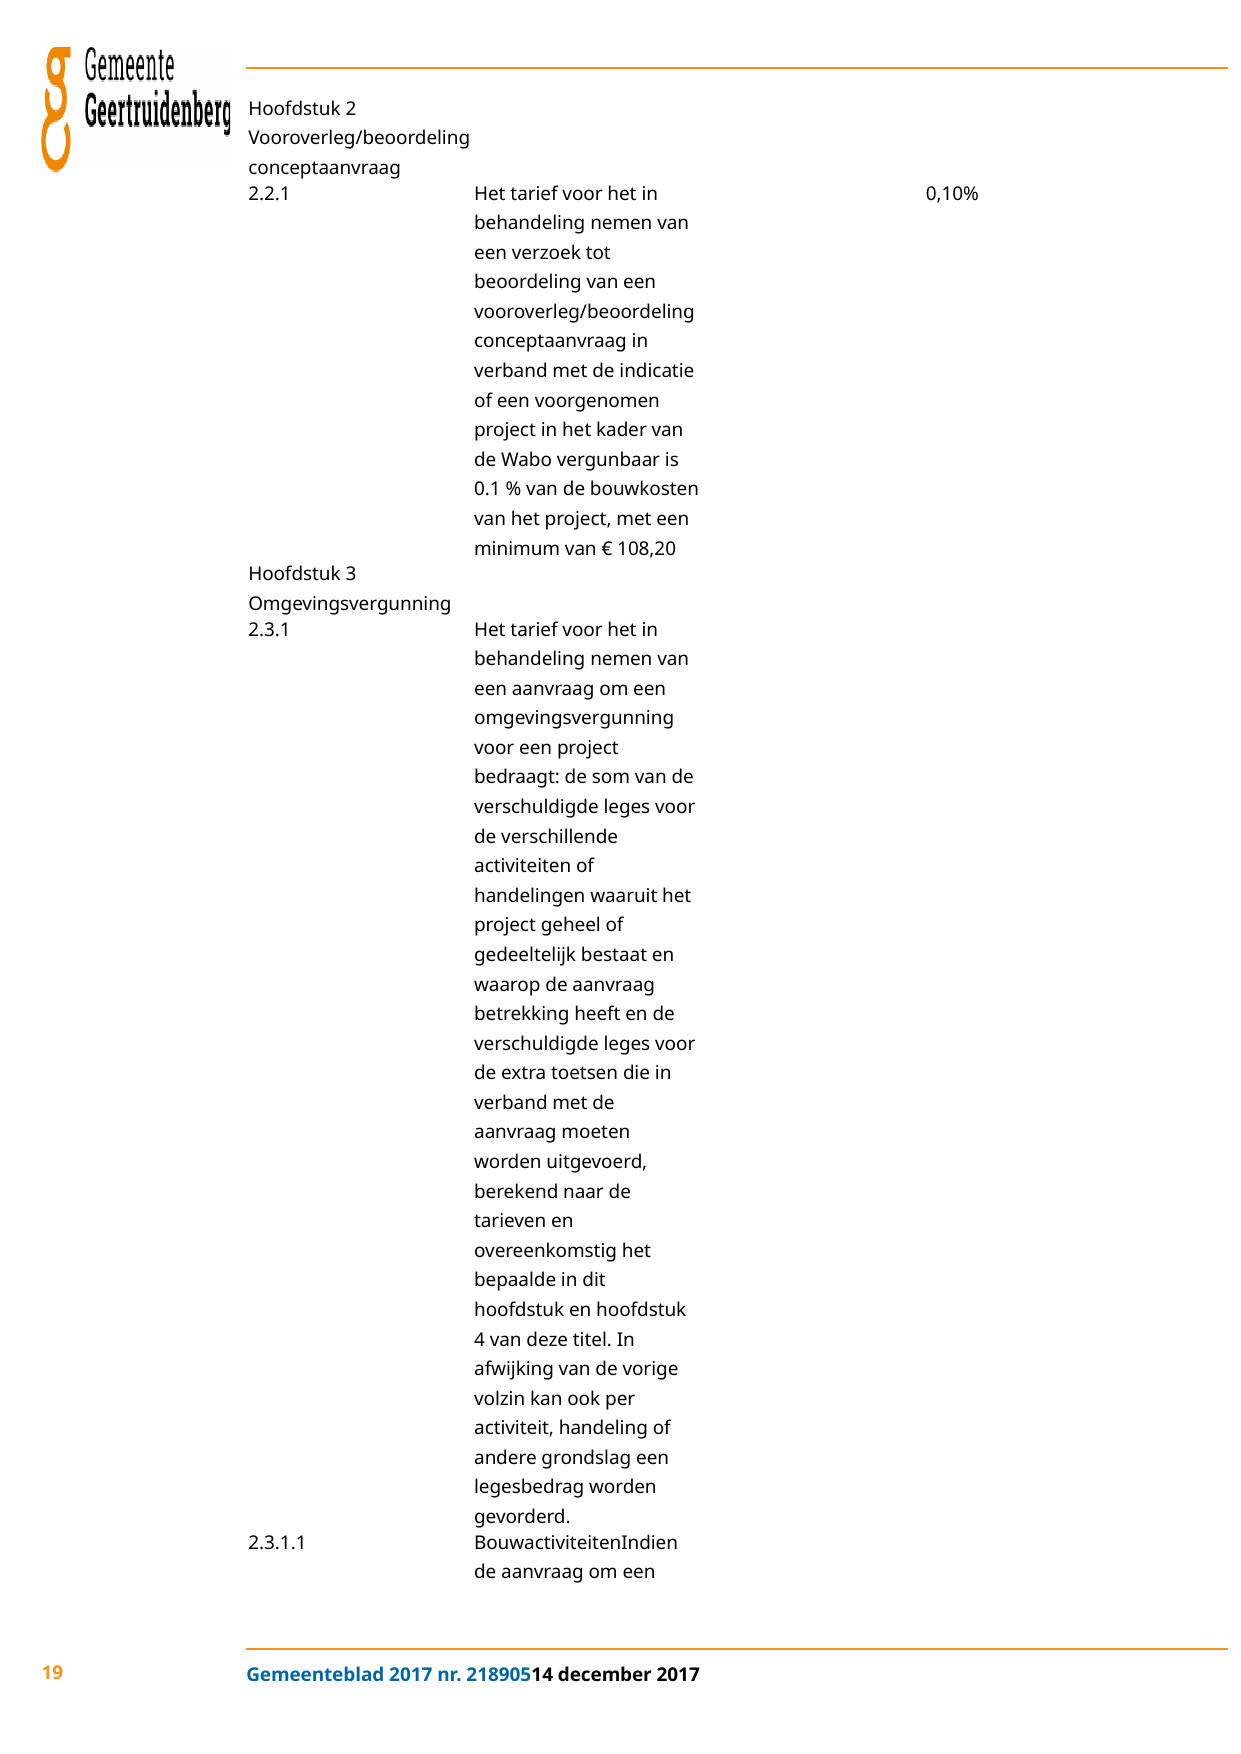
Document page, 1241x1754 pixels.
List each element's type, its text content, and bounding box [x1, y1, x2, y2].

table_cell 2.3.1 [248, 616, 474, 1529]
table_cell BouwactiviteitenIndien de aanvraag om een [474, 1529, 700, 1584]
table_cell [926, 616, 1152, 1529]
table_cell [700, 180, 926, 560]
table_cell Hoofdstuk 2 Vooroverleg/beoordeling conceptaanvraag [248, 95, 474, 180]
table_cell 0,10% [926, 180, 1152, 560]
table_cell Het tarief voor het in behandeling nemen van een aanvraag om een omgevingsvergunning voor een project bedraagt: de som van de verschuldigde leges voor de verschillende activiteiten of handelingen waaruit het project geheel of gedeeltelijk bestaat en waarop de aanvraag betrekking heeft en de verschuldigde leges voor de extra toetsen die in verband met de aanvraag moeten worden uitgevoerd, berekend naar de tarieven en overeenkomstig het bepaalde in dit hoofdstuk en hoofdstuk 4 van deze titel. In afwijking van de vorige volzin kan ook per activiteit, handeling of andere grondslag een legesbedrag worden gevorderd. [474, 616, 700, 1529]
table_cell 2.3.1.1 [248, 1529, 474, 1584]
table_cell [700, 1529, 926, 1584]
picture [41, 47, 231, 172]
table_cell Het tarief voor het in behandeling nemen van een verzoek tot beoordeling van een vooroverleg/beoordeling conceptaanvraag in verband met de indicatie of een voorgenomen project in het kader van de Wabo vergunbaar is 0.1 % van de bouwkosten van het project, met een minimum van € 108,20 [474, 180, 700, 560]
table_cell Hoofdstuk 3 Omgevingsvergunning [248, 560, 474, 616]
table_cell 2.2.1 [248, 180, 474, 560]
table_cell [926, 1529, 1152, 1584]
table_cell [700, 616, 926, 1529]
